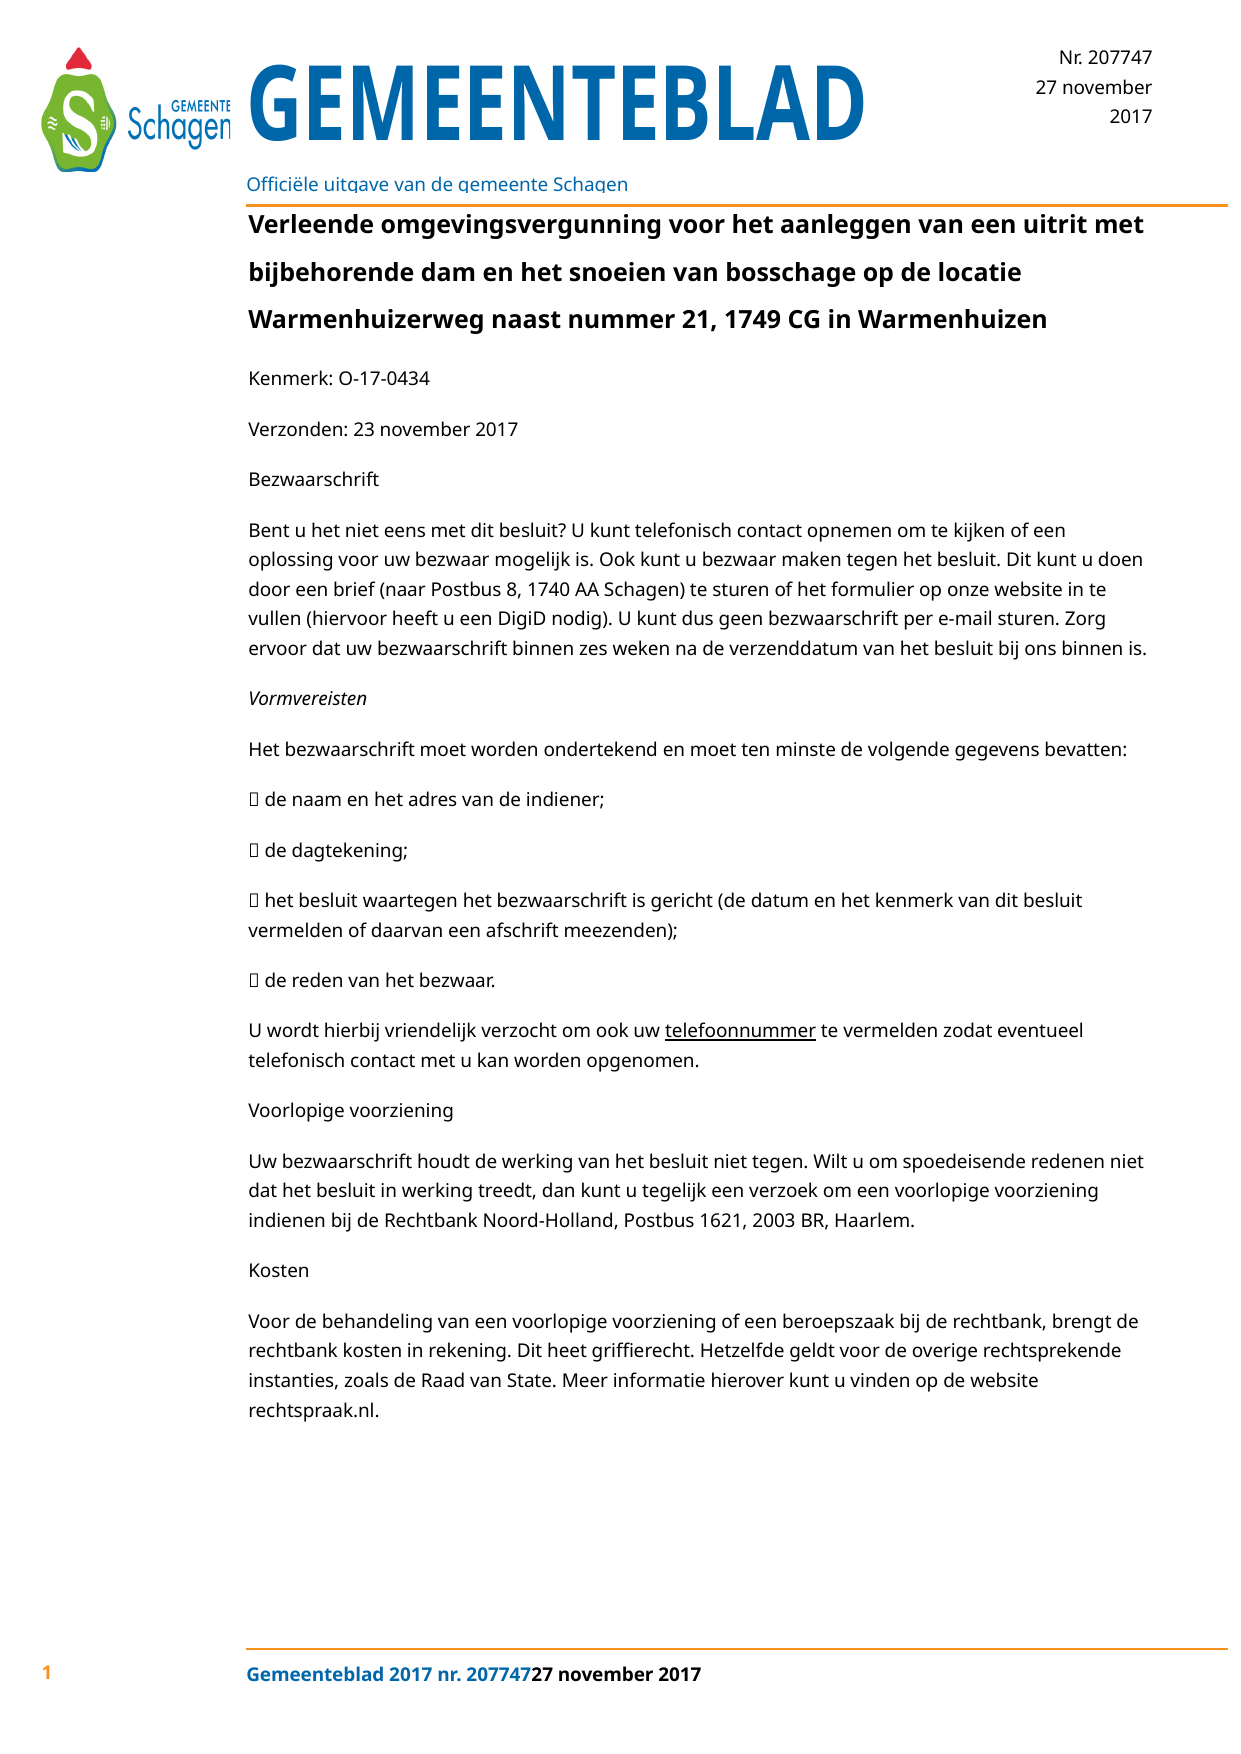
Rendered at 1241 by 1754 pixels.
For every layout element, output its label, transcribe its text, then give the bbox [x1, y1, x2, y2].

text  de reden van het bezwaar. [248, 967, 1152, 993]
text Uw bezwaarschrift houdt de werking van het besluit niet tegen. Wilt u om spoedeisende redenen niet dat het besluit in werking treedt, dan kunt u tegelijk een verzoek om een voorlopige voorziening indienen bij de Rechtbank Noord-Holland, Postbus 1621, 2003 BR, Haarlem. [248, 1148, 1152, 1233]
text  de naam en het adres van de indiener; [248, 786, 1152, 812]
text  de dagtekening; [248, 837, 1152, 862]
text Verleende omgevingsvergunning voor het aanleggen van een uitrit met bijbehorende dam en het snoeien van bosschage op de locatie Warmenhuizerweg naast nummer 21, 1749 CG in Warmenhuizen [248, 207, 1152, 336]
text Vormvereisten [248, 686, 1152, 711]
text Voorlopige voorziening [248, 1098, 1152, 1123]
text Kenmerk: O-17-0434 [248, 366, 1152, 391]
text Bent u het niet eens met dit besluit? U kunt telefonisch contact opnemen om te kijken of een oplossing voor uw bezwaar mogelijk is. Ook kunt u bezwaar maken tegen het besluit. Dit kunt u doen door een brief (naar Postbus 8, 1740 AA Schagen) te sturen of het formulier op onze website in te vullen (hiervoor heeft u een DigiD nodig). U kunt dus geen bezwaarschrift per e-mail sturen. Zorg ervoor dat uw bezwaarschrift binnen zes weken na de verzenddatum van het besluit bij ons binnen is. [248, 517, 1152, 661]
text U wordt hierbij vriendelijk verzocht om ook uw telefoonnummer te vermelden zodat eventueel telefonisch contact met u kan worden opgenomen. [248, 1018, 1152, 1073]
text Voor de behandeling van een voorlopige voorziening of een beroepszaak bij de rechtbank, brengt de rechtbank kosten in rekening. Dit heet griffierecht. Hetzelfde geldt voor de overige rechtsprekende instanties, zoals de Raad van State. Meer informatie hierover kunt u vinden op de website rechtspraak.nl. [248, 1308, 1152, 1422]
text Bezwaarschrift [248, 466, 1152, 492]
picture [41, 47, 231, 172]
text Verzonden: 23 november 2017 [248, 416, 1152, 442]
text  het besluit waartegen het bezwaarschrift is gericht (de datum en het kenmerk van dit besluit vermelden of daarvan een afschrift meezenden); [248, 887, 1152, 942]
text Het bezwaarschrift moet worden ondertekend en moet ten minste de volgende gegevens bevatten: [248, 736, 1152, 762]
text Kosten [248, 1258, 1152, 1283]
